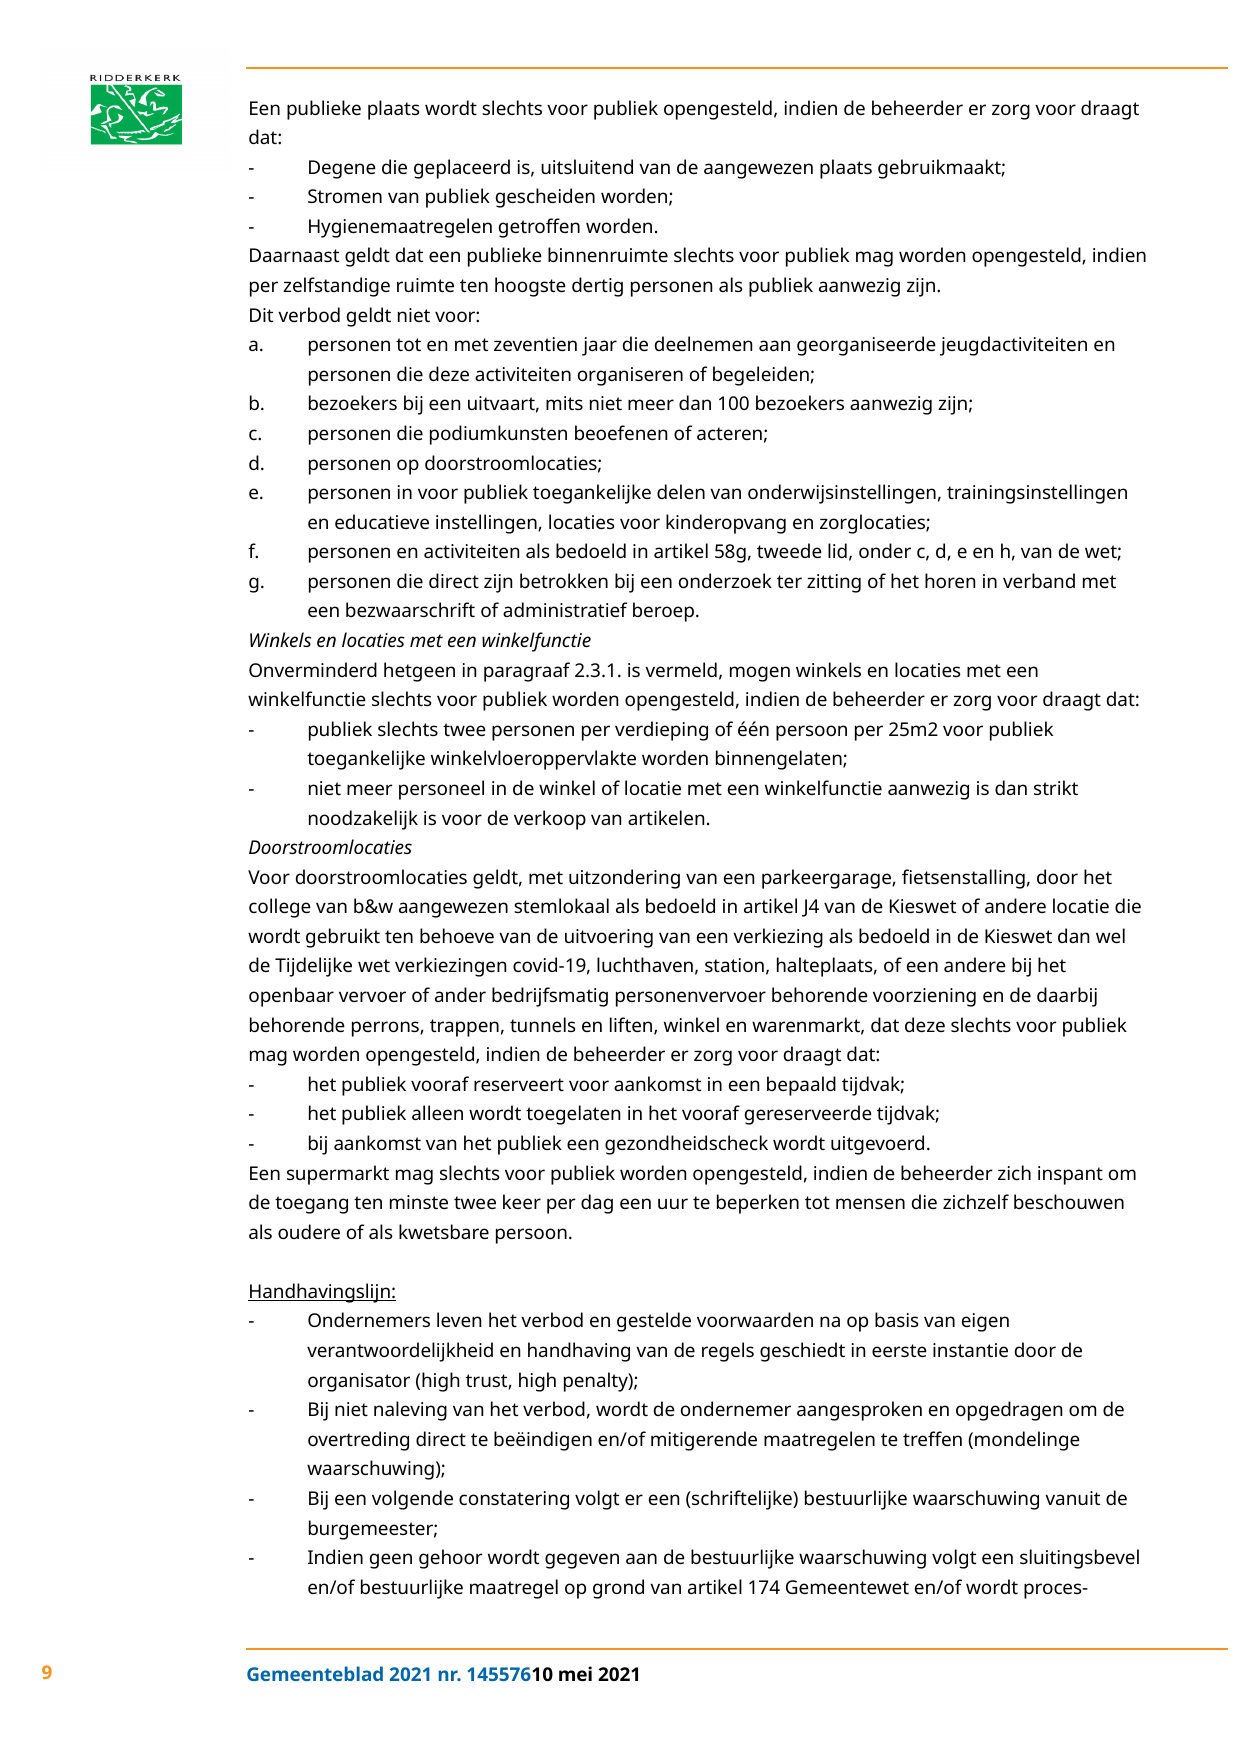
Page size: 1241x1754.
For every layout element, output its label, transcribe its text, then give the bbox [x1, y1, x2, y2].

list Indien geen gehoor wordt gegeven aan de bestuurlijke waarschuwing volgt een sluitingsbevel en/of bestuurlijke maatregel op grond van artikel 174 Gemeentewet en/of wordt proces- [248, 1544, 1152, 1600]
text Doorstroomlocaties [248, 834, 1152, 860]
list Bij een volgende constatering volgt er een (schriftelijke) bestuurlijke waarschuwing vanuit de burgemeester; [248, 1485, 1152, 1541]
text Onverminderd hetgeen in paragraaf 2.3.1. is vermeld, mogen winkels en locaties met een winkelfunctie slechts voor publiek worden opengesteld, indien de beheerder er zorg voor draagt dat: [248, 657, 1152, 712]
text Een supermarkt mag slechts voor publiek worden opengesteld, indien de beheerder zich inspant om de toegang ten minste twee keer per dag een uur te beperken tot mensen die zichzelf beschouwen als oudere of als kwetsbare persoon. [248, 1160, 1152, 1245]
list personen op doorstroomlocaties; [248, 450, 1152, 476]
list personen in voor publiek toegankelijke delen van onderwijsinstellingen, trainingsinstellingen en educatieve instellingen, locaties voor kinderopvang en zorglocaties; [248, 479, 1152, 535]
list personen tot en met zeventien jaar die deelnemen aan georganiseerde jeugdactiviteiten en personen die deze activiteiten organiseren of begeleiden; [248, 331, 1152, 387]
text Daarnaast geldt dat een publieke binnenruimte slechts voor publiek mag worden opengesteld, indien per zelfstandige ruimte ten hoogste dertig personen als publiek aanwezig zijn. [248, 243, 1152, 298]
picture [41, 47, 231, 172]
list personen die direct zijn betrokken bij een onderzoek ter zitting of het horen in verband met een bezwaarschrift of administratief beroep. [248, 568, 1152, 623]
list Degene die geplaceerd is, uitsluitend van de aangewezen plaats gebruikmaakt; [248, 154, 1152, 180]
list Ondernemers leven het verbod en gestelde voorwaarden na op basis van eigen verantwoordelijkheid en handhaving van de regels geschiedt in eerste instantie door de organisator (high trust, high penalty); [248, 1308, 1152, 1393]
list publiek slechts twee personen per verdieping of één persoon per 25m2 voor publiek toegankelijke winkelvloeroppervlakte worden binnengelaten; [248, 716, 1152, 771]
list het publiek vooraf reserveert voor aankomst in een bepaald tijdvak; [248, 1071, 1152, 1097]
list personen die podiumkunsten beoefenen of acteren; [248, 420, 1152, 446]
list het publiek alleen wordt toegelaten in het vooraf gereserveerde tijdvak; [248, 1101, 1152, 1126]
text Handhavingslijn: [248, 1278, 1152, 1304]
list niet meer personeel in de winkel of locatie met een winkelfunctie aanwezig is dan strikt noodzakelijk is voor de verkoop van artikelen. [248, 775, 1152, 831]
list Stromen van publiek gescheiden worden; [248, 183, 1152, 209]
list personen en activiteiten als bedoeld in artikel 58g, tweede lid, onder c, d, e en h, van de wet; [248, 538, 1152, 564]
text Een publieke plaats wordt slechts voor publiek opengesteld, indien de beheerder er zorg voor draagt dat: [248, 95, 1152, 150]
list Hygienemaatregelen getroffen worden. [248, 213, 1152, 239]
list bezoekers bij een uitvaart, mits niet meer dan 100 bezoekers aanwezig zijn; [248, 391, 1152, 416]
list Bij niet naleving van het verbod, wordt de ondernemer aangesproken en opgedragen om de overtreding direct te beëindigen en/of mitigerende maatregelen te treffen (mondelinge waarschuwing); [248, 1396, 1152, 1481]
text Dit verbod geldt niet voor: [248, 302, 1152, 328]
text Winkels en locaties met een winkelfunctie [248, 627, 1152, 653]
list bij aankomst van het publiek een gezondheidscheck wordt uitgevoerd. [248, 1130, 1152, 1156]
text Voor doorstroomlocaties geldt, met uitzondering van een parkeergarage, fietsenstalling, door het college van b&w aangewezen stemlokaal als bedoeld in artikel J4 van de Kieswet of andere locatie die wordt gebruikt ten behoeve van de uitvoering van een verkiezing als bedoeld in de Kieswet dan wel de Tijdelijke wet verkiezingen covid-19, luchthaven, station, halteplaats, of een andere bij het openbaar vervoer of ander bedrijfsmatig personenvervoer behorende voorziening en de daarbij behorende perrons, trappen, tunnels en liften, winkel en warenmarkt, dat deze slechts voor publiek mag worden opengesteld, indien de beheerder er zorg voor draagt dat: [248, 864, 1152, 1067]
